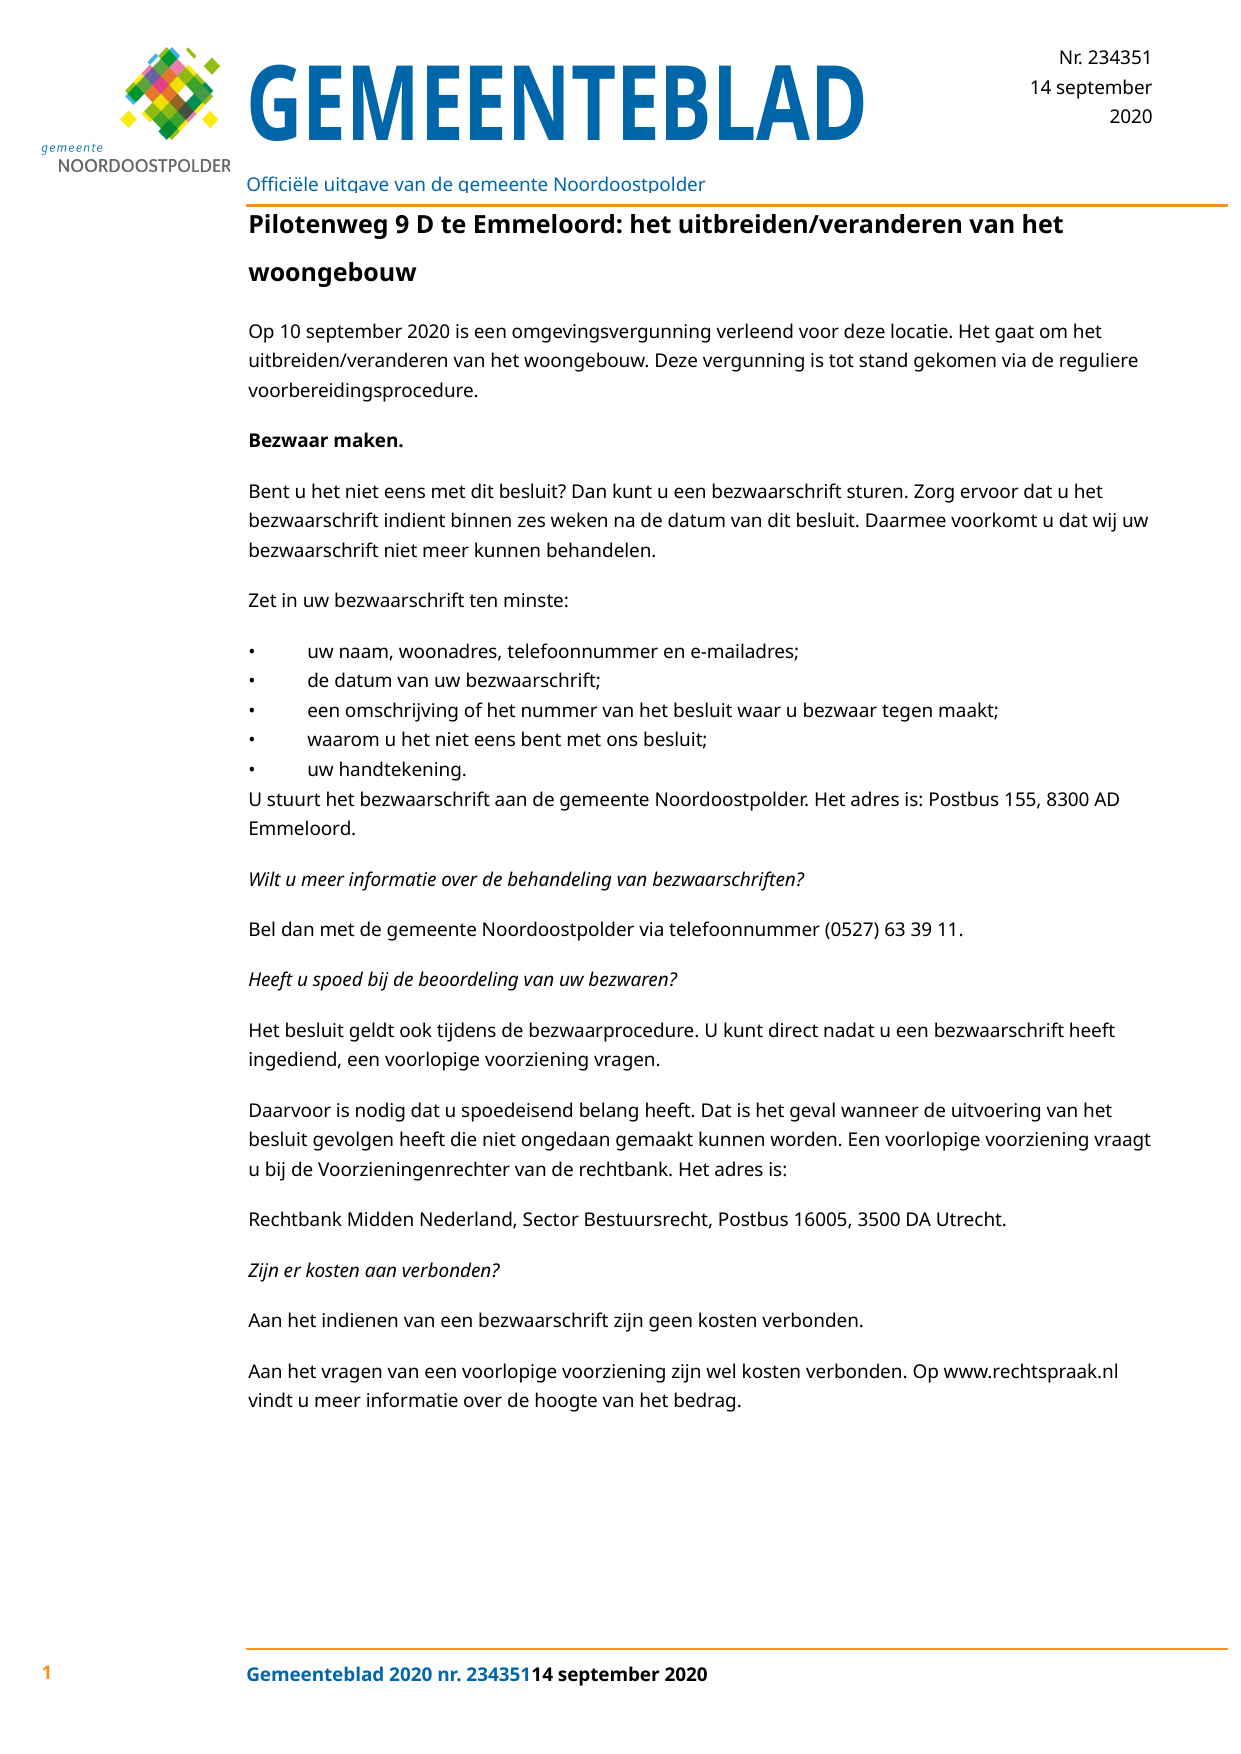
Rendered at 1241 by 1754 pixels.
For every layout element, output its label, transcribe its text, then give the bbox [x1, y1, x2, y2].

text Op 10 september 2020 is een omgevingsvergunning verleend voor deze locatie. Het gaat om het uitbreiden/veranderen van het woongebouw. Deze vergunning is tot stand gekomen via de reguliere voorbereidingsprocedure. [248, 318, 1152, 403]
list de datum van uw bezwaarschrift; [248, 667, 1152, 693]
text Bel dan met de gemeente Noordoostpolder via telefoonnummer (0527) 63 39 11. [248, 916, 1152, 942]
text Heeft u spoed bij de beoordeling van uw bezwaren? [248, 967, 1152, 992]
list uw handtekening. [248, 756, 1152, 782]
picture [41, 47, 231, 172]
text Pilotenweg 9 D te Emmeloord: het uitbreiden/veranderen van het woongebouw [248, 207, 1152, 288]
text Aan het indienen van een bezwaarschrift zijn geen kosten verbonden. [248, 1307, 1152, 1333]
text Bent u het niet eens met dit besluit? Dan kunt u een bezwaarschrift sturen. Zorg ervoor dat u het bezwaarschrift indient binnen zes weken na de datum van dit besluit. Daarmee voorkomt u dat wij uw bezwaarschrift niet meer kunnen behandelen. [248, 478, 1152, 563]
list waarom u het niet eens bent met ons besluit; [248, 727, 1152, 752]
text Daarvoor is nodig dat u spoedeisend belang heeft. Dat is het geval wanneer de uitvoering van het besluit gevolgen heeft die niet ongedaan gemaakt kunnen worden. Een voorlopige voorziening vraagt u bij de Voorzieningenrechter van de rechtbank. Het adres is: [248, 1097, 1152, 1182]
text Aan het vragen van een voorlopige voorziening zijn wel kosten verbonden. Op www.rechtspraak.nl vindt u meer informatie over de hoogte van het bedrag. [248, 1358, 1152, 1413]
text Het besluit geldt ook tijdens de bezwaarprocedure. U kunt direct nadat u een bezwaarschrift heeft ingediend, een voorlopige voorziening vragen. [248, 1017, 1152, 1072]
text U stuurt het bezwaarschrift aan de gemeente Noordoostpolder. Het adres is: Postbus 155, 8300 AD Emmeloord. [248, 786, 1152, 841]
list een omschrijving of het nummer van het besluit waar u bezwaar tegen maakt; [248, 697, 1152, 723]
text Zet in uw bezwaarschrift ten minste: [248, 587, 1152, 613]
text Zijn er kosten aan verbonden? [248, 1257, 1152, 1283]
text Rechtbank Midden Nederland, Sector Bestuursrecht, Postbus 16005, 3500 DA Utrecht. [248, 1207, 1152, 1232]
text Wilt u meer informatie over de behandeling van bezwaarschriften? [248, 866, 1152, 892]
list uw naam, woonadres, telefoonnummer en e-mailadres; [248, 638, 1152, 664]
text Bezwaar maken. [248, 427, 1152, 453]
